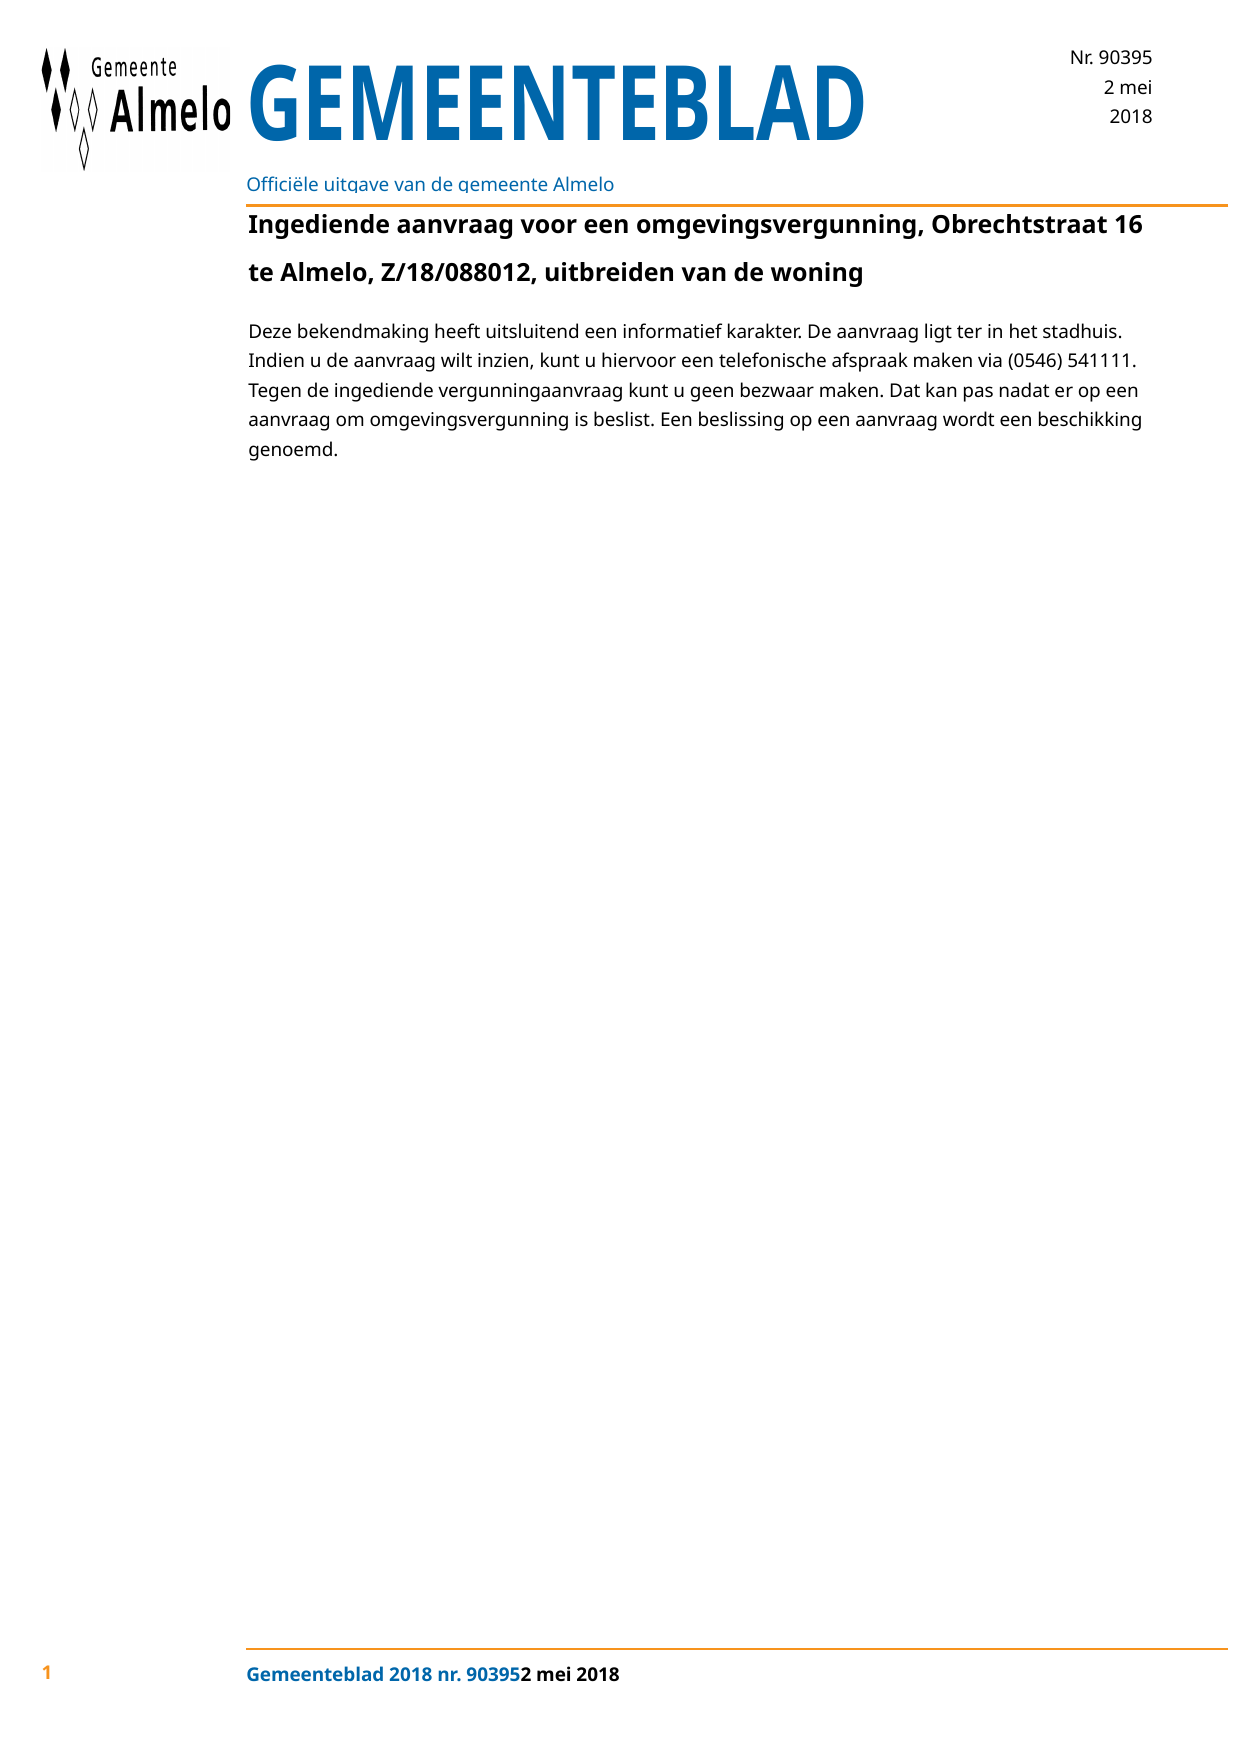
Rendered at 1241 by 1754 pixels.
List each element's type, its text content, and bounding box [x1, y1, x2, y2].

picture [41, 47, 231, 172]
text Deze bekendmaking heeft uitsluitend een informatief karakter. De aanvraag ligt ter in het stadhuis. Indien u de aanvraag wilt inzien, kunt u hiervoor een telefonische afspraak maken via (0546) 541111. Tegen de ingediende vergunningaanvraag kunt u geen bezwaar maken. Dat kan pas nadat er op een aanvraag om omgevingsvergunning is beslist. Een beslissing op een aanvraag wordt een beschikking genoemd. [248, 318, 1152, 462]
text Ingediende aanvraag voor een omgevingsvergunning, Obrechtstraat 16 te Almelo, Z/18/088012, uitbreiden van de woning [248, 207, 1152, 288]
